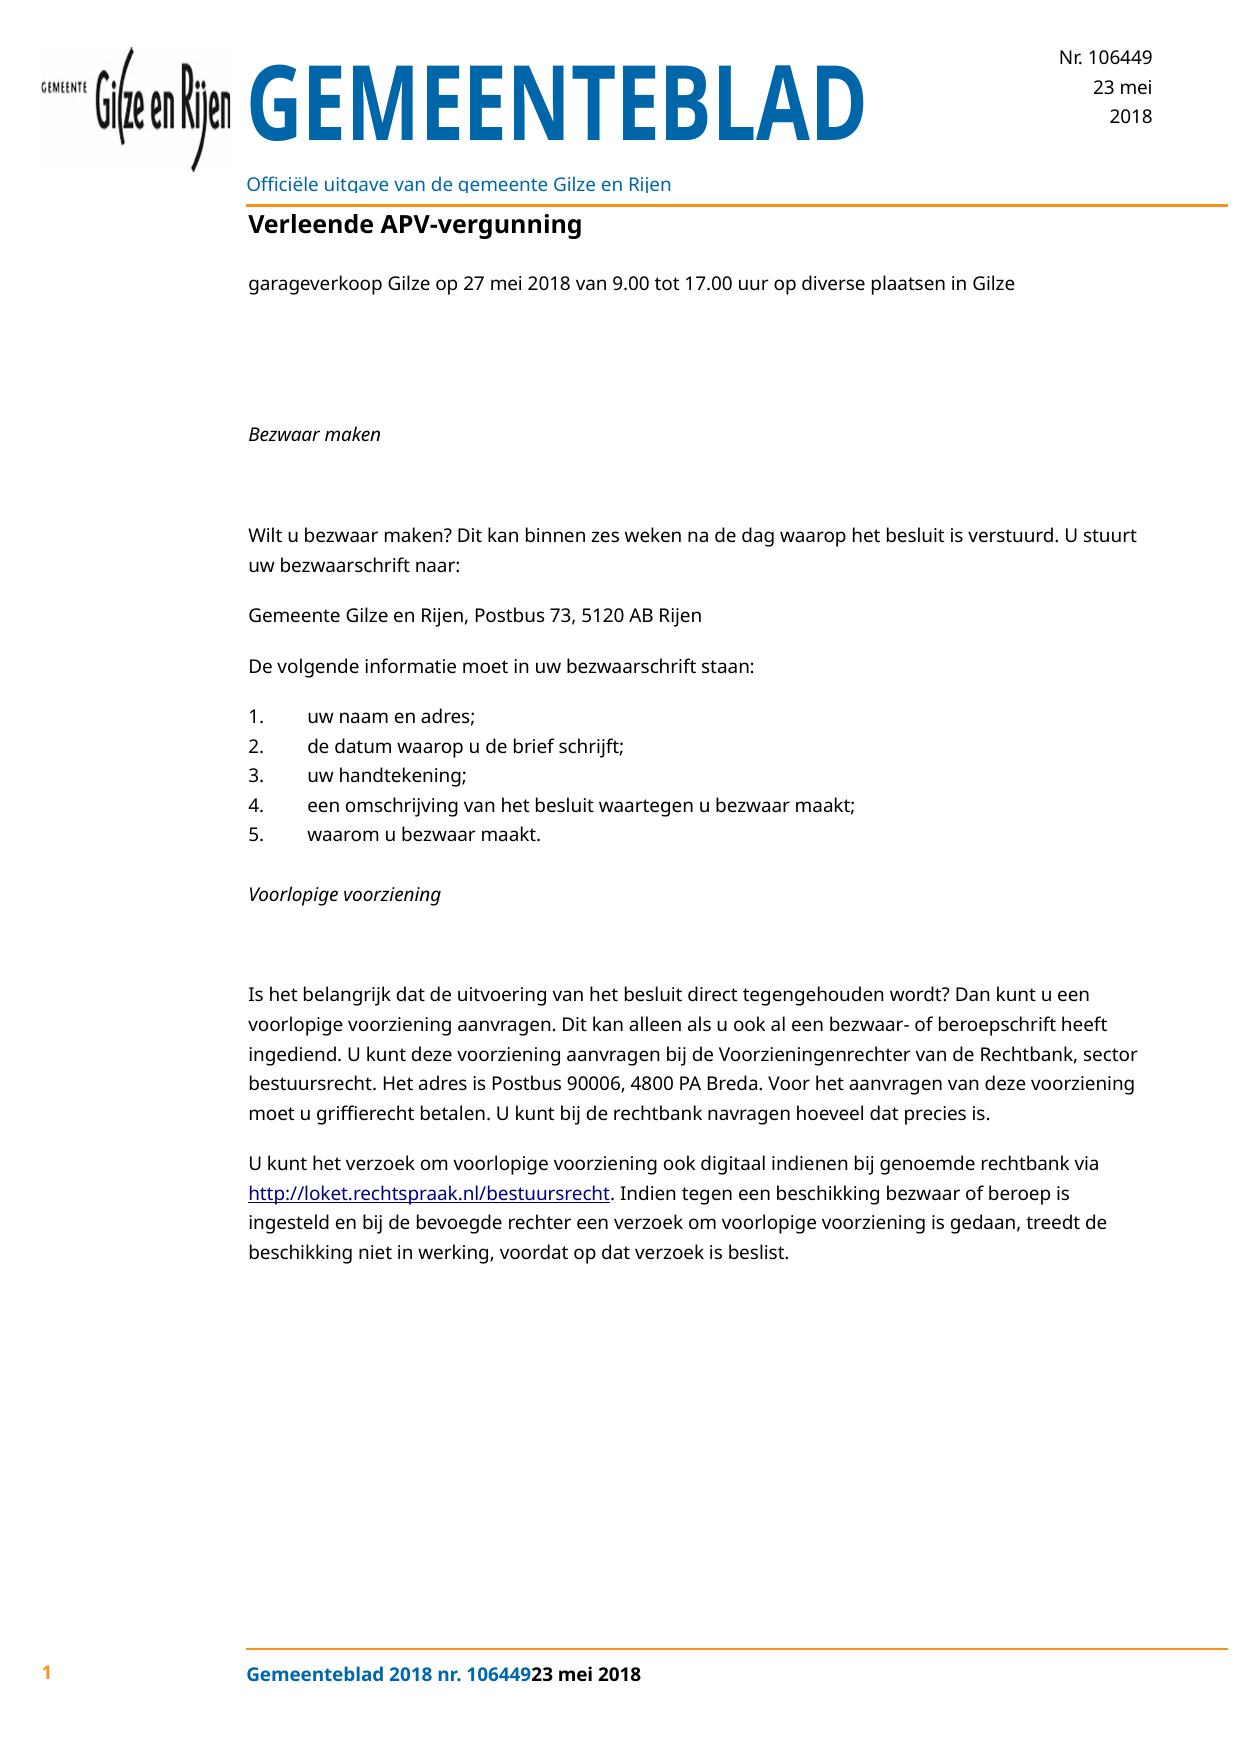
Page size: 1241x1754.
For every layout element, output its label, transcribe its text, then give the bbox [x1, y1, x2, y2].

list de datum waarop u de brief schrijft; [248, 733, 1152, 758]
text Gemeente Gilze en Rijen, Postbus 73, 5120 AB Rijen [248, 602, 1152, 628]
text Is het belangrijk dat de uitvoering van het besluit direct tegengehouden wordt? Dan kunt u een voorlopige voorziening aanvragen. Dit kan alleen als u ook al een bezwaar- of beroepschrift heeft ingediend. U kunt deze voorziening aanvragen bij de Voorzieningenrechter van de Rechtbank, sector bestuursrecht. Het adres is Postbus 90006, 4800 PA Breda. Voor het aanvragen van deze voorziening moet u griffierecht betalen. U kunt bij de rechtbank navragen hoeveel dat precies is. [248, 982, 1152, 1126]
list uw naam en adres; [248, 703, 1152, 729]
text De volgende informatie moet in uw bezwaarschrift staan: [248, 653, 1152, 678]
text Bezwaar maken [248, 422, 1152, 447]
text Voorlopige voorziening [248, 881, 1152, 906]
list een omschrijving van het besluit waartegen u bezwaar maakt; [248, 792, 1152, 818]
text garageverkoop Gilze op 27 mei 2018 van 9.00 tot 17.00 uur op diverse plaatsen in Gilze [248, 270, 1152, 296]
list waarom u bezwaar maakt. [248, 822, 1152, 847]
text U kunt het verzoek om voorlopige voorziening ook digitaal indienen bij genoemde rechtbank via http://loket.rechtspraak.nl/bestuursrecht. Indien tegen een beschikking bezwaar of beroep is ingesteld en bij de bevoegde rechter een verzoek om voorlopige voorziening is gedaan, treedt de beschikking niet in werking, voordat op dat verzoek is beslist. [248, 1150, 1152, 1265]
list uw handtekening; [248, 762, 1152, 788]
text Wilt u bezwaar maken? Dit kan binnen zes weken na de dag waarop het besluit is verstuurd. U stuurt uw bezwaarschrift naar: [248, 522, 1152, 578]
picture [41, 47, 231, 172]
text Verleende APV-vergunning [248, 207, 1152, 241]
